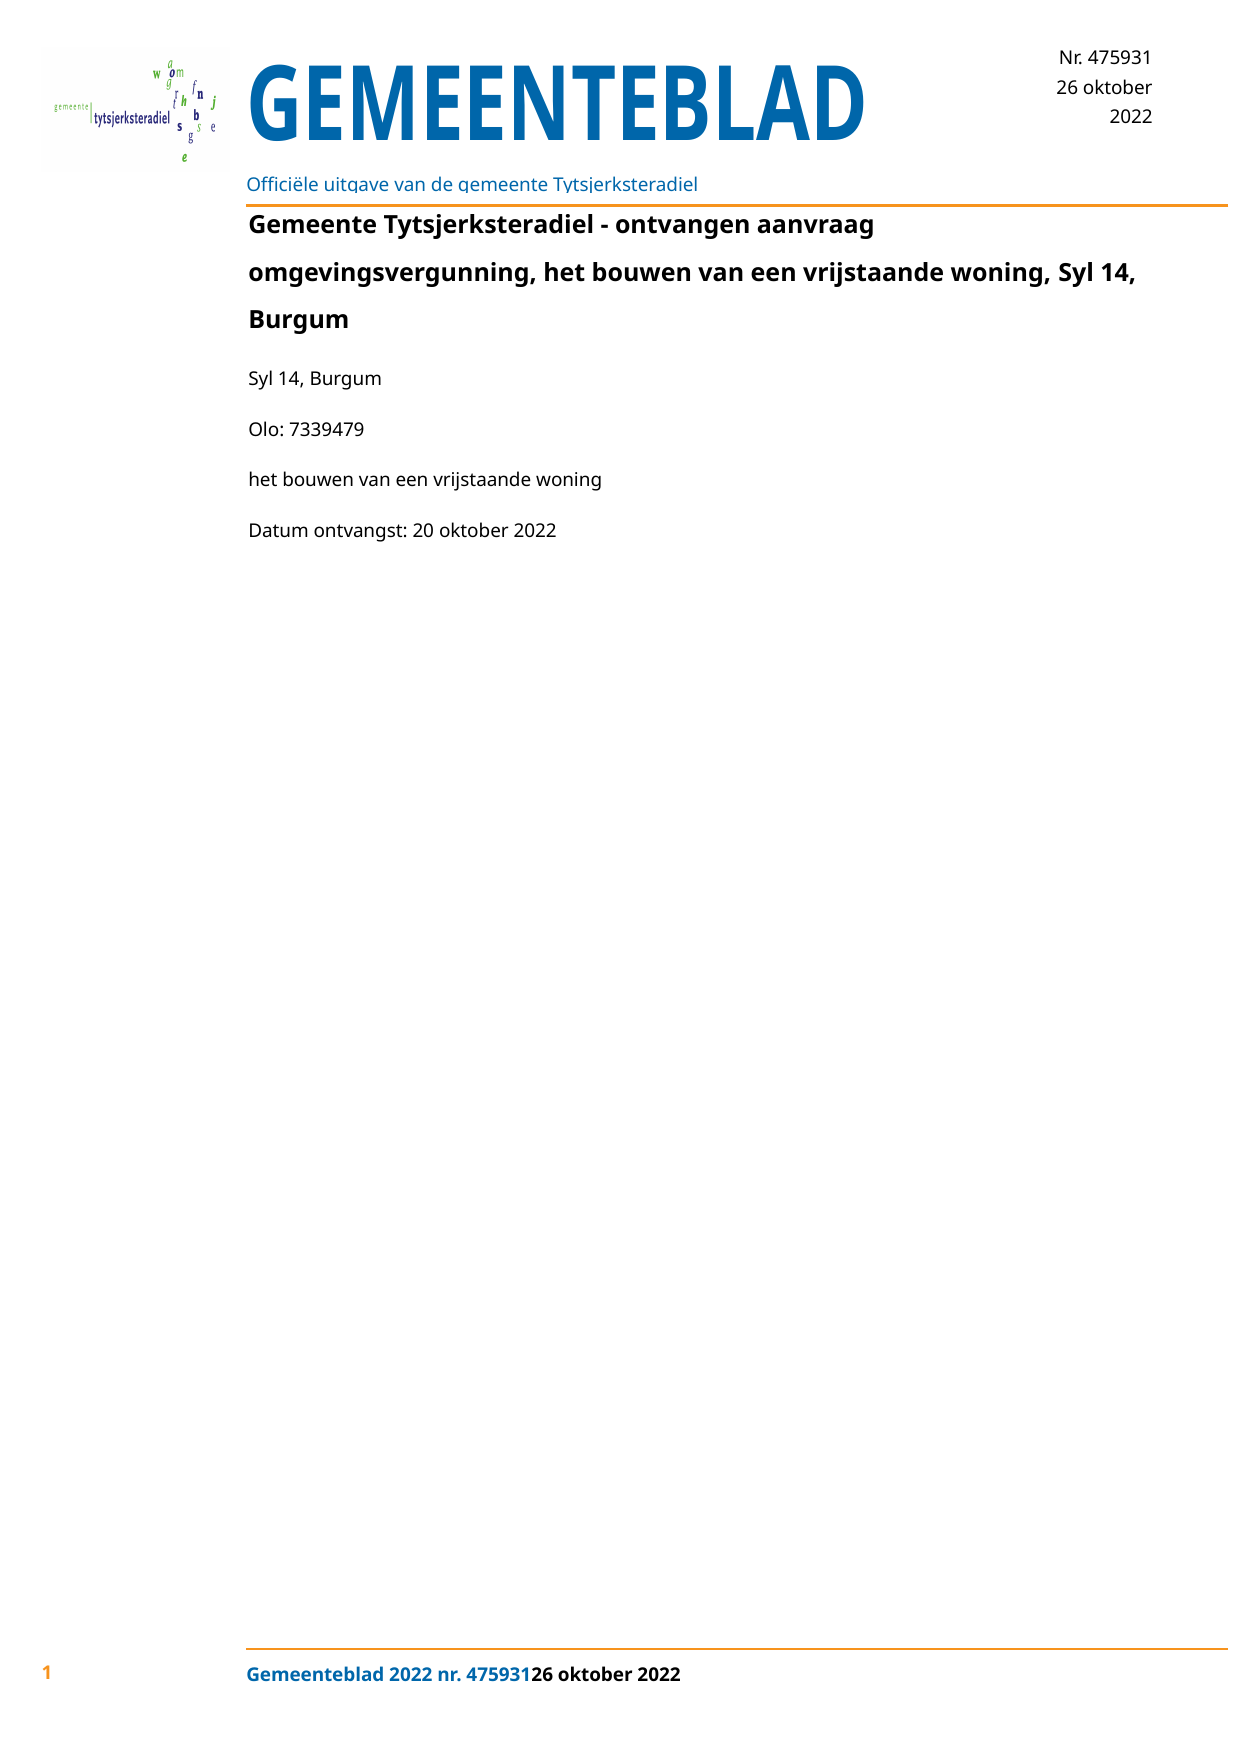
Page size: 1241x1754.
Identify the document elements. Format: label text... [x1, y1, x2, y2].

text Datum ontvangst: 20 oktober 2022 [248, 517, 1152, 542]
text Syl 14, Burgum [248, 366, 1152, 391]
text het bouwen van een vrijstaande woning [248, 466, 1152, 492]
picture [41, 47, 231, 172]
text Gemeente Tytsjerksteradiel - ontvangen aanvraag omgevingsvergunning, het bouwen van een vrijstaande woning, Syl 14, Burgum [248, 207, 1152, 336]
text Olo: 7339479 [248, 416, 1152, 442]
